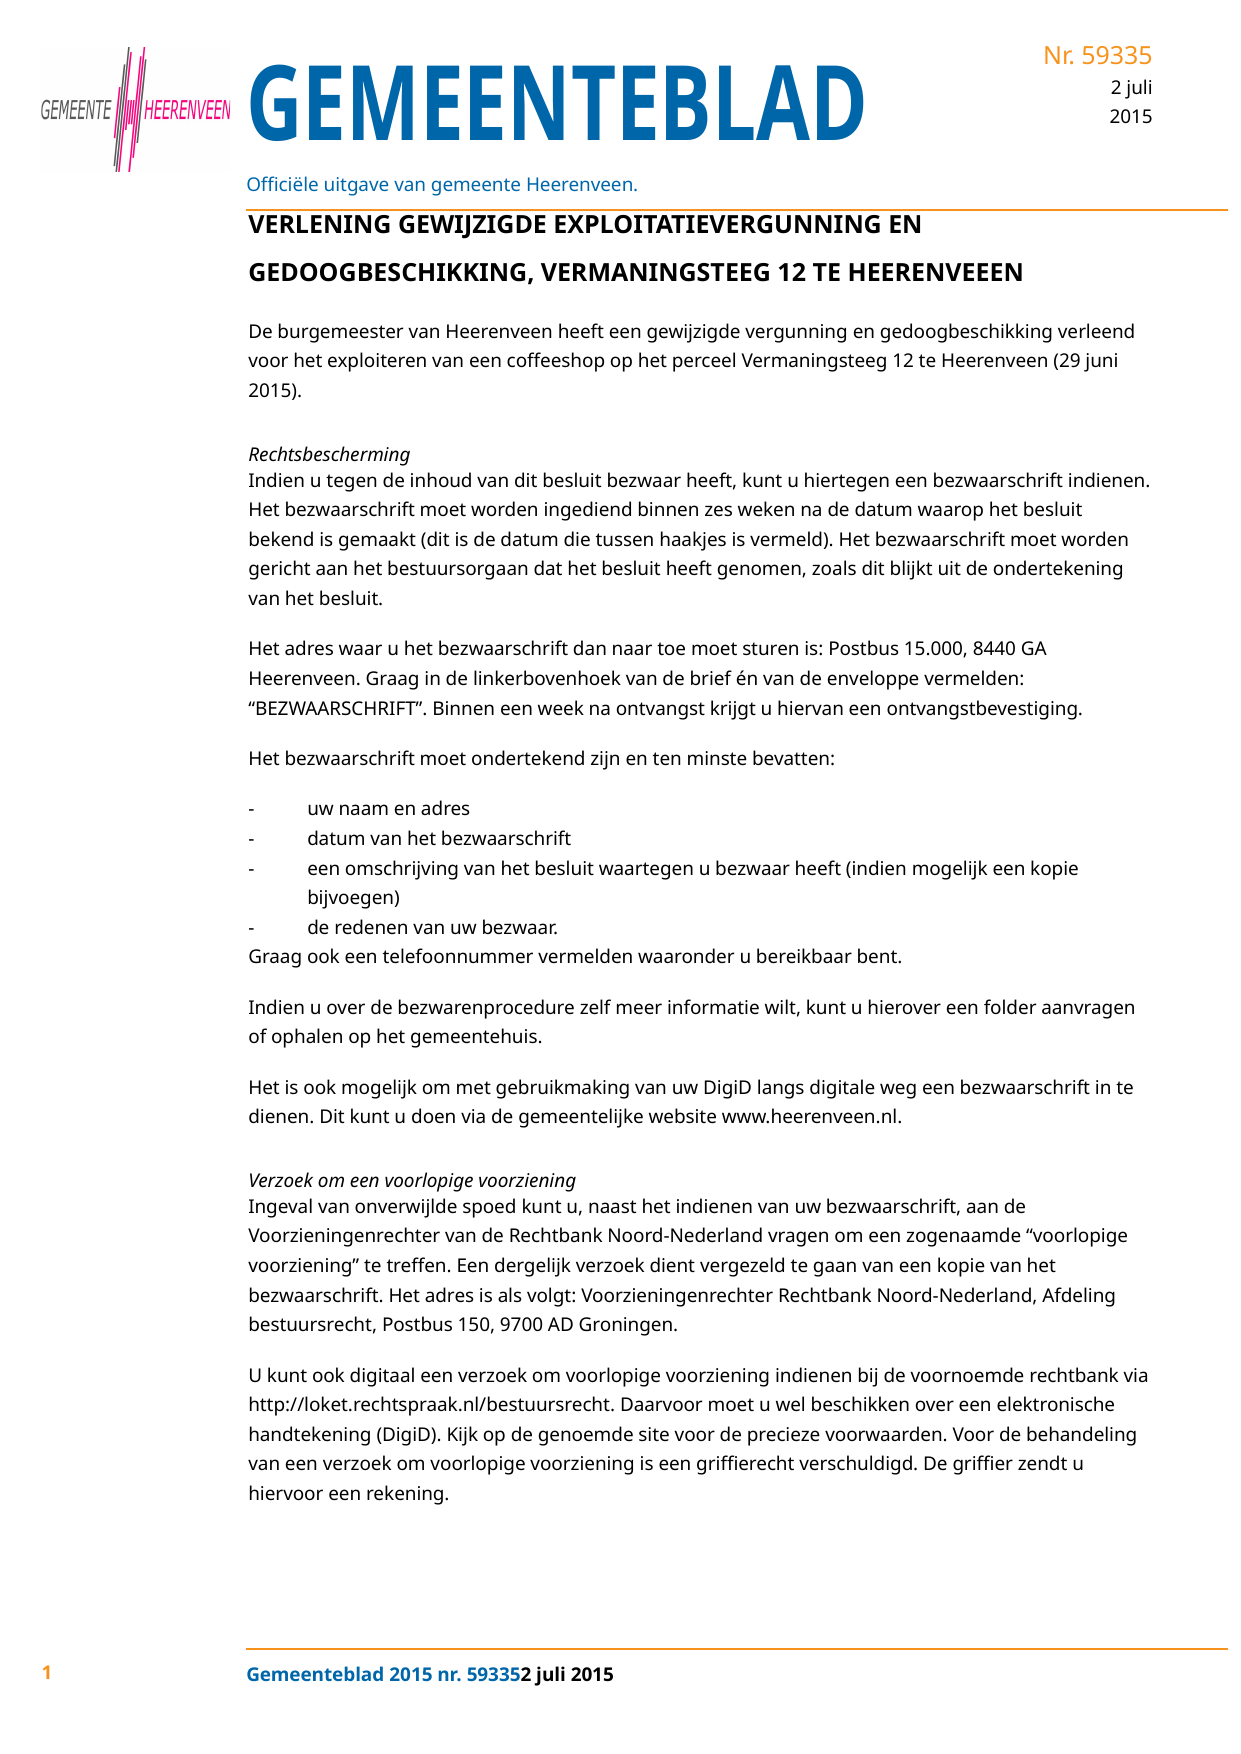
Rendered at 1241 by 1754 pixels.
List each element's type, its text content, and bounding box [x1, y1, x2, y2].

picture [41, 47, 231, 172]
list de redenen van uw bezwaar. [248, 914, 1152, 939]
text VERLENING GEWIJZIGDE EXPLOITATIEVERGUNNING EN GEDOOGBESCHIKKING, VERMANINGSTEEG 12 TE HEERENVEEEN [248, 211, 1152, 288]
text Indien u over de bezwarenprocedure zelf meer informatie wilt, kunt u hierover een folder aanvragen of ophalen op het gemeentehuis. [248, 994, 1152, 1049]
list een omschrijving van het besluit waartegen u bezwaar heeft (indien mogelijk een kopie bijvoegen) [248, 855, 1152, 910]
text De burgemeester van Heerenveen heeft een gewijzigde vergunning en gedoogbeschikking verleend voor het exploiteren van een coffeeshop op het perceel Vermaningsteeg 12 te Heerenveen (29 juni 2015). [248, 318, 1152, 403]
text Ingeval van onverwijlde spoed kunt u, naast het indienen van uw bezwaarschrift, aan de Voorzieningenrechter van de Rechtbank Noord-Nederland vragen om een zogenaamde “voorlopige voorziening” te treffen. Een dergelijk verzoek dient vergezeld te gaan van een kopie van het bezwaarschrift. Het adres is als volgt: Voorzieningenrechter Rechtbank Noord-Nederland, Afdeling bestuursrecht, Postbus 150, 9700 AD Groningen. [248, 1193, 1152, 1337]
text Graag ook een telefoonnummer vermelden waaronder u bereikbaar bent. [248, 943, 1152, 969]
list datum van het bezwaarschrift [248, 825, 1152, 851]
text Het is ook mogelijk om met gebruikmaking van uw DigiD langs digitale weg een bezwaarschrift in te dienen. Dit kunt u doen via de gemeentelijke website www.heerenveen.nl. [248, 1074, 1152, 1129]
list uw naam en adres [248, 796, 1152, 821]
text Het adres waar u het bezwaarschrift dan naar toe moet sturen is: Postbus 15.000, 8440 GA Heerenveen. Graag in de linkerbovenhoek van de brief én van de enveloppe vermelden: “BEZWAARSCHRIFT”. Binnen een week na ontvangst krijgt u hiervan een ontvangstbevestiging. [248, 636, 1152, 720]
text Indien u tegen de inhoud van dit besluit bezwaar heeft, kunt u hiertegen een bezwaarschrift indienen. Het bezwaarschrift moet worden ingediend binnen zes weken na de datum waarop het besluit bekend is gemaakt (dit is de datum die tussen haakjes is vermeld). Het bezwaarschrift moet worden gericht aan het bestuursorgaan dat het besluit heeft genomen, zoals dit blijkt uit de ondertekening van het besluit. [248, 467, 1152, 611]
text U kunt ook digitaal een verzoek om voorlopige voorziening indienen bij de voornoemde rechtbank via http://loket.rechtspraak.nl/bestuursrecht. Daarvoor moet u wel beschikken over een elektronische handtekening (DigiD). Kijk op de genoemde site voor de precieze voorwaarden. Voor de behandeling van een verzoek om voorlopige voorziening is een griffierecht verschuldigd. De griffier zendt u hiervoor een rekening. [248, 1362, 1152, 1506]
text Het bezwaarschrift moet ondertekend zijn en ten minste bevatten: [248, 745, 1152, 771]
text Rechtsbescherming [248, 441, 1152, 467]
text Verzoek om een voorlopige voorziening [248, 1167, 1152, 1193]
